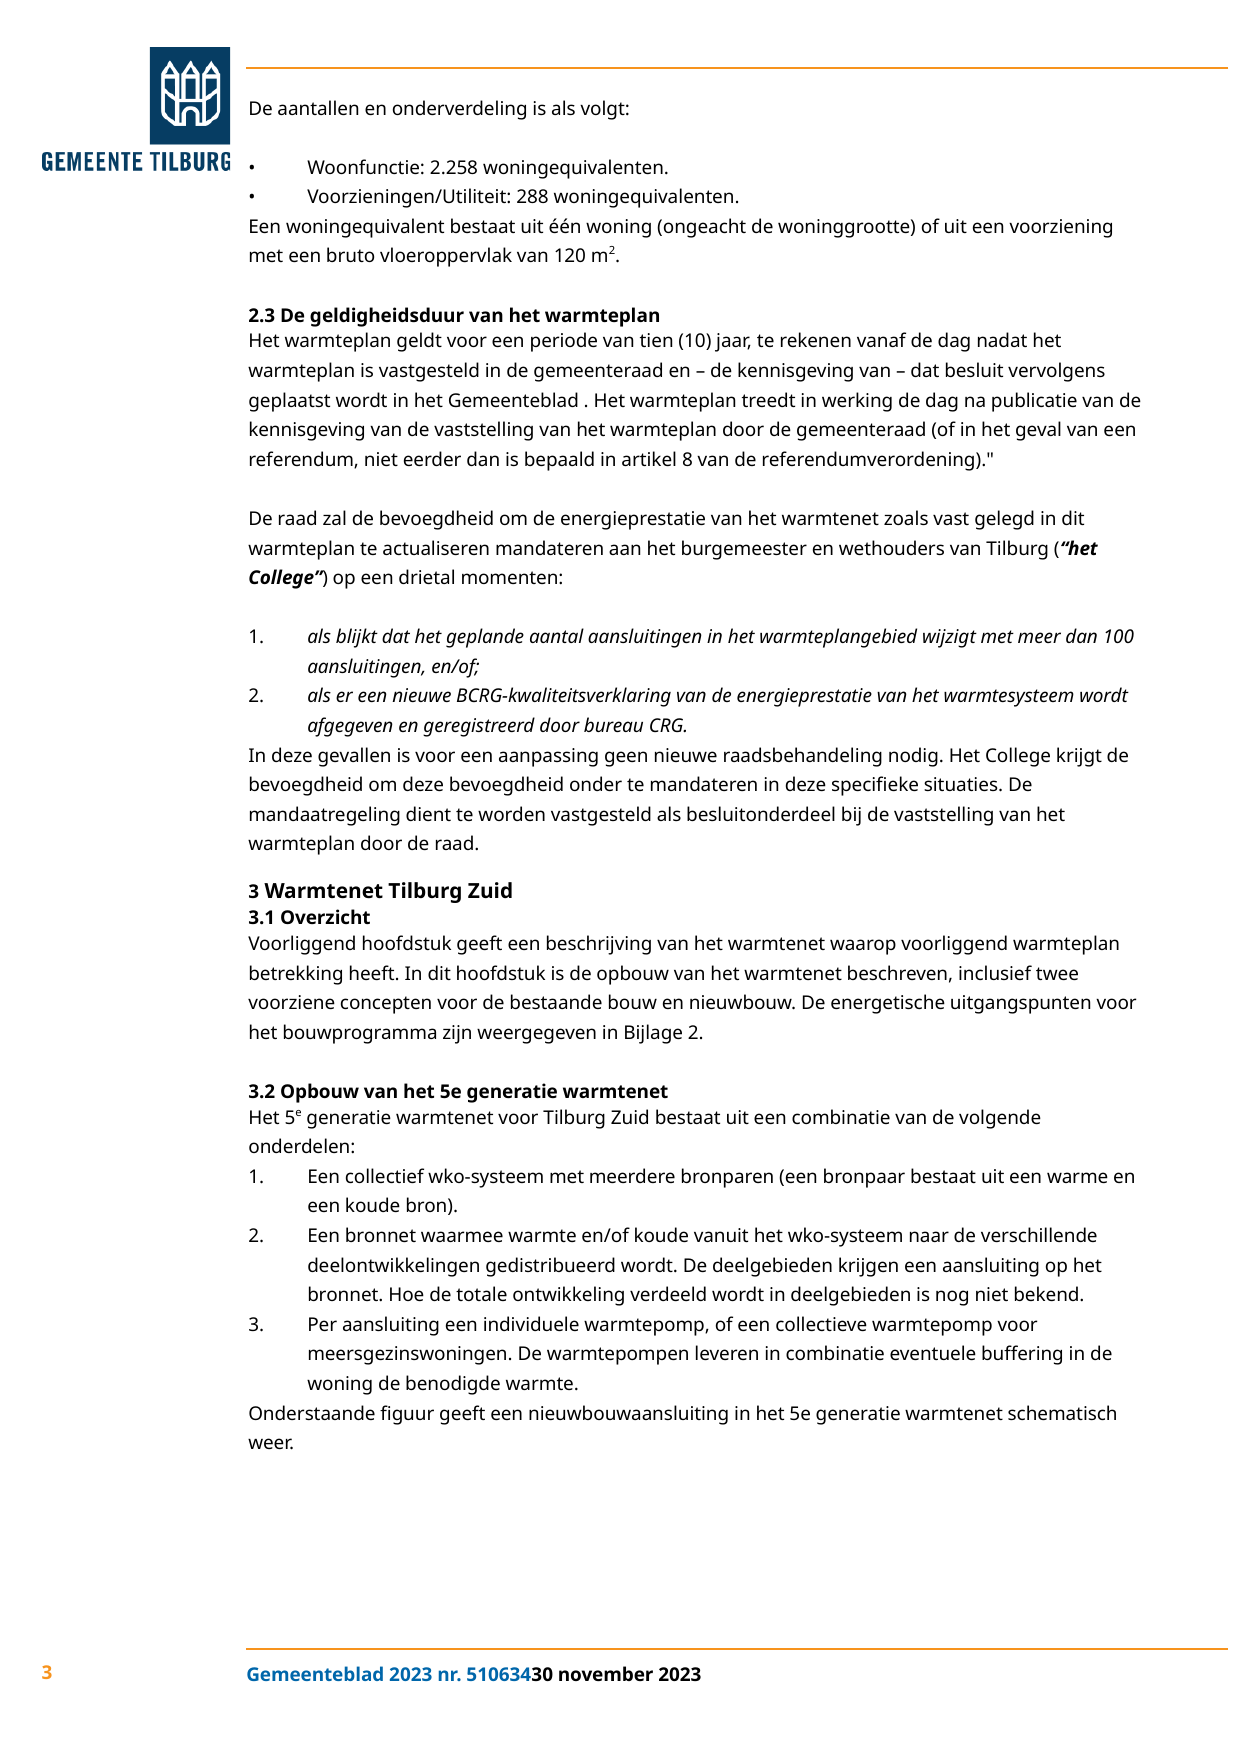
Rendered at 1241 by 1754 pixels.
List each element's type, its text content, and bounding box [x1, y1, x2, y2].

text 3 Warmtenet Tilburg Zuid [248, 876, 1152, 904]
text 3.2 Opbouw van het 5e generatie warmtenet [248, 1078, 1152, 1104]
text 3.1 Overzicht [248, 904, 1152, 930]
list Een collectief wko-systeem met meerdere bronparen (een bronpaar bestaat uit een warme en een koude bron). [248, 1163, 1152, 1218]
text De raad zal de bevoegdheid om de energieprestatie van het warmtenet zoals vast gelegd in dit warmteplan te actualiseren mandateren aan het burgemeester en wethouders van Tilburg (“het College”) op een drietal momenten: [248, 505, 1152, 590]
picture [41, 47, 231, 172]
text In deze gevallen is voor een aanpassing geen nieuwe raadsbehandeling nodig. Het College krijgt de bevoegdheid om deze bevoegdheid onder te mandateren in deze specifieke situaties. De mandaatregeling dient te worden vastgesteld als besluitonderdeel bij de vaststelling van het warmteplan door de raad. [248, 742, 1152, 856]
list Voorzieningen/Utiliteit: 288 woningequivalenten. [248, 183, 1152, 209]
text Het warmteplan geldt voor een periode van tien (10) jaar, te rekenen vanaf de dag nadat het warmteplan is vastgesteld in de gemeenteraad en – de kennisgeving van – dat besluit vervolgens geplaatst wordt in het Gemeenteblad . Het warmteplan treedt in werking de dag na publicatie van de kennisgeving van de vaststelling van het warmteplan door de gemeenteraad (of in het geval van een referendum, niet eerder dan is bepaald in artikel 8 van de referendumverordening)." [248, 328, 1152, 472]
text 2.3 De geldigheidsduur van het warmteplan [248, 302, 1152, 328]
list als er een nieuwe BCRG-kwaliteitsverklaring van de energieprestatie van het warmtesysteem wordt afgegeven en geregistreerd door bureau CRG. [248, 683, 1152, 738]
list Woonfunctie: 2.258 woningequivalenten. [248, 154, 1152, 180]
text Voorliggend hoofdstuk geeft een beschrijving van het warmtenet waarop voorliggend warmteplan betrekking heeft. In dit hoofdstuk is de opbouw van het warmtenet beschreven, inclusief twee voorziene concepten voor de bestaande bouw en nieuwbouw. De energetische uitgangspunten voor het bouwprogramma zijn weergegeven in Bijlage 2. [248, 930, 1152, 1045]
text Onderstaande figuur geeft een nieuwbouwaansluiting in het 5e generatie warmtenet schematisch weer. [248, 1400, 1152, 1455]
text De aantallen en onderverdeling is als volgt: [248, 95, 1152, 121]
text Het 5e generatie warmtenet voor Tilburg Zuid bestaat uit een combinatie van de volgende onderdelen: [248, 1104, 1152, 1159]
text Een woningequivalent bestaat uit één woning (ongeacht de woninggrootte) of uit een voorziening met een bruto vloeroppervlak van 120 m2. [248, 213, 1152, 268]
list als blijkt dat het geplande aantal aansluitingen in het warmteplangebied wijzigt met meer dan 100 aansluitingen, en/of; [248, 623, 1152, 679]
list Per aansluiting een individuele warmtepomp, of een collectieve warmtepomp voor meersgezinswoningen. De warmtepompen leveren in combinatie eventuele buffering in de woning de benodigde warmte. [248, 1311, 1152, 1396]
list Een bronnet waarmee warmte en/of koude vanuit het wko-systeem naar de verschillende deelontwikkelingen gedistribueerd wordt. De deelgebieden krijgen een aansluiting op het bronnet. Hoe de totale ontwikkeling verdeeld wordt in deelgebieden is nog niet bekend. [248, 1222, 1152, 1307]
